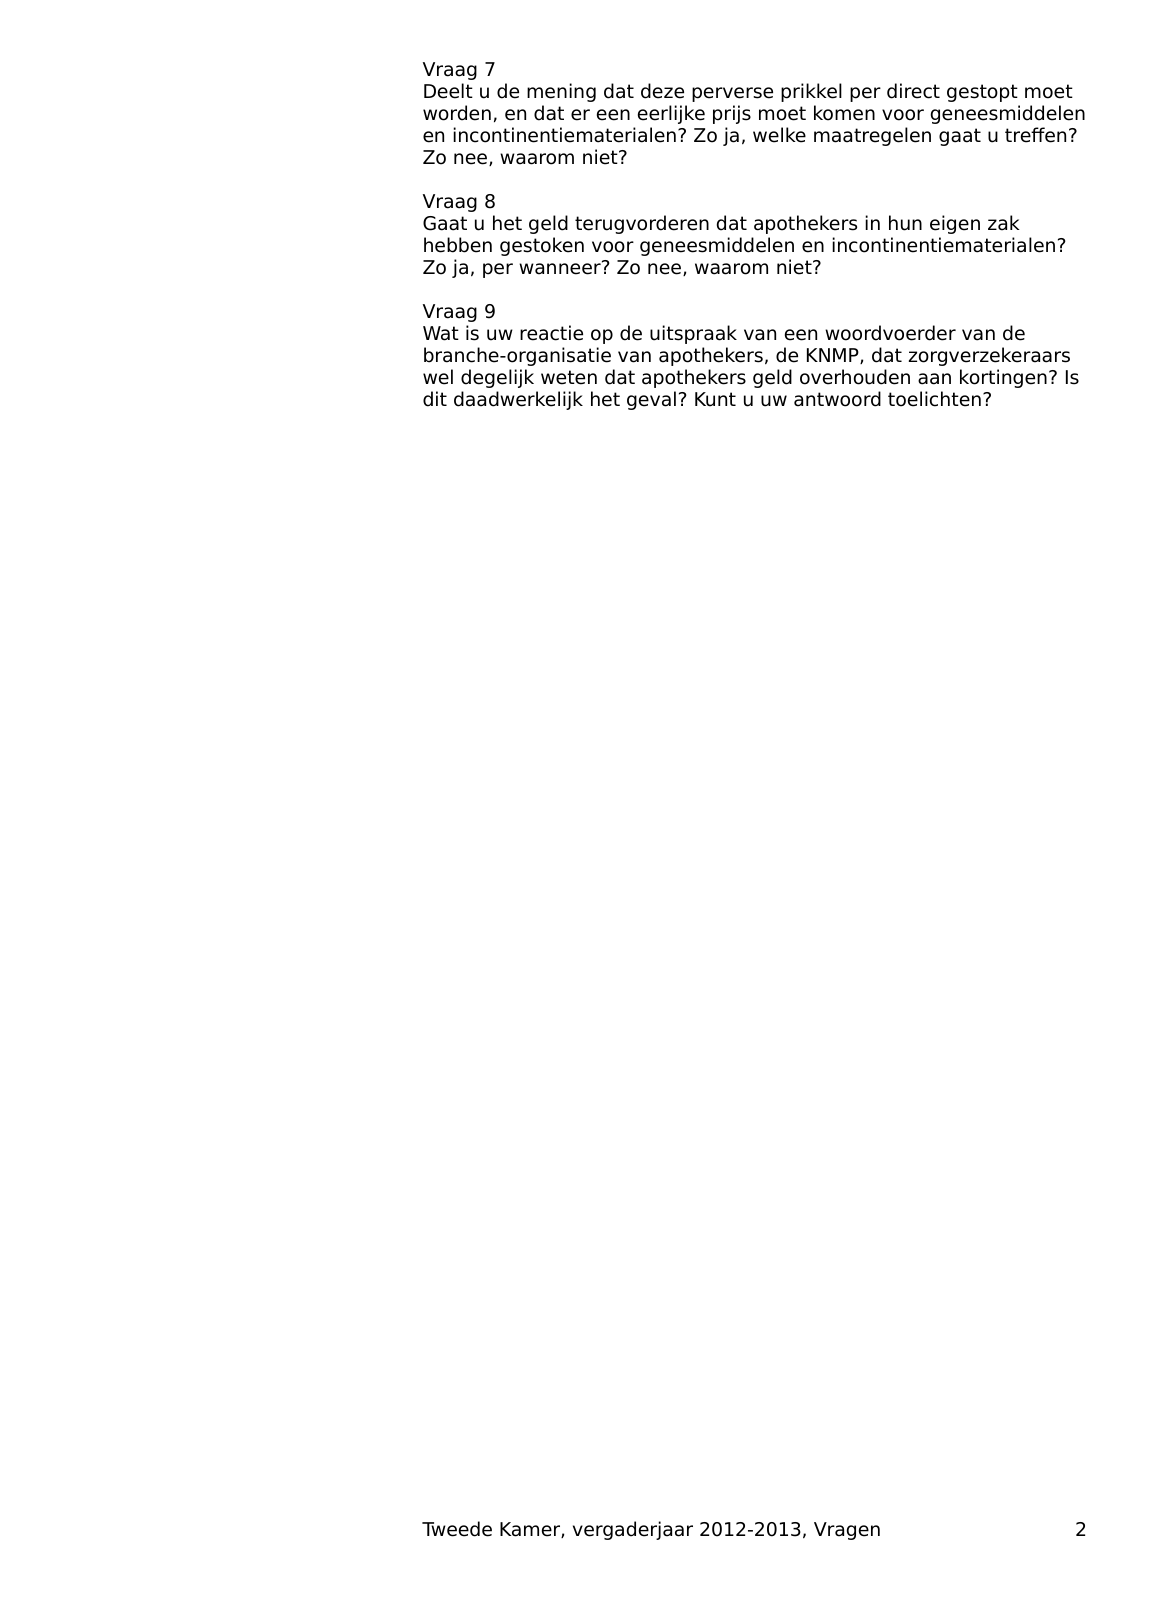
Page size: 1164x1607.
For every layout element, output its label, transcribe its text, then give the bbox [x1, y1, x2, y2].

text Gaat u het geld terugvorderen dat apothekers in hun eigen zak hebben gestoken voor geneesmiddelen en incontinentiematerialen? Zo ja, per wanneer? Zo nee, waarom niet? [422, 213, 1087, 279]
text Vraag 7 [422, 59, 1087, 81]
text Wat is uw reactie op de uitspraak van een woordvoerder van de branche-organisatie van apothekers, de KNMP, dat zorgverzekeraars wel degelijk weten dat apothekers geld overhouden aan kortingen? Is dit daadwerkelijk het geval? Kunt u uw antwoord toelichten? [422, 323, 1087, 411]
text Vraag 8 [422, 191, 1087, 213]
text Deelt u de mening dat deze perverse prikkel per direct gestopt moet worden, en dat er een eerlijke prijs moet komen voor geneesmiddelen en incontinentiematerialen? Zo ja, welke maatregelen gaat u treffen? Zo nee, waarom niet? [422, 81, 1087, 169]
text Vraag 9 [422, 301, 1087, 323]
